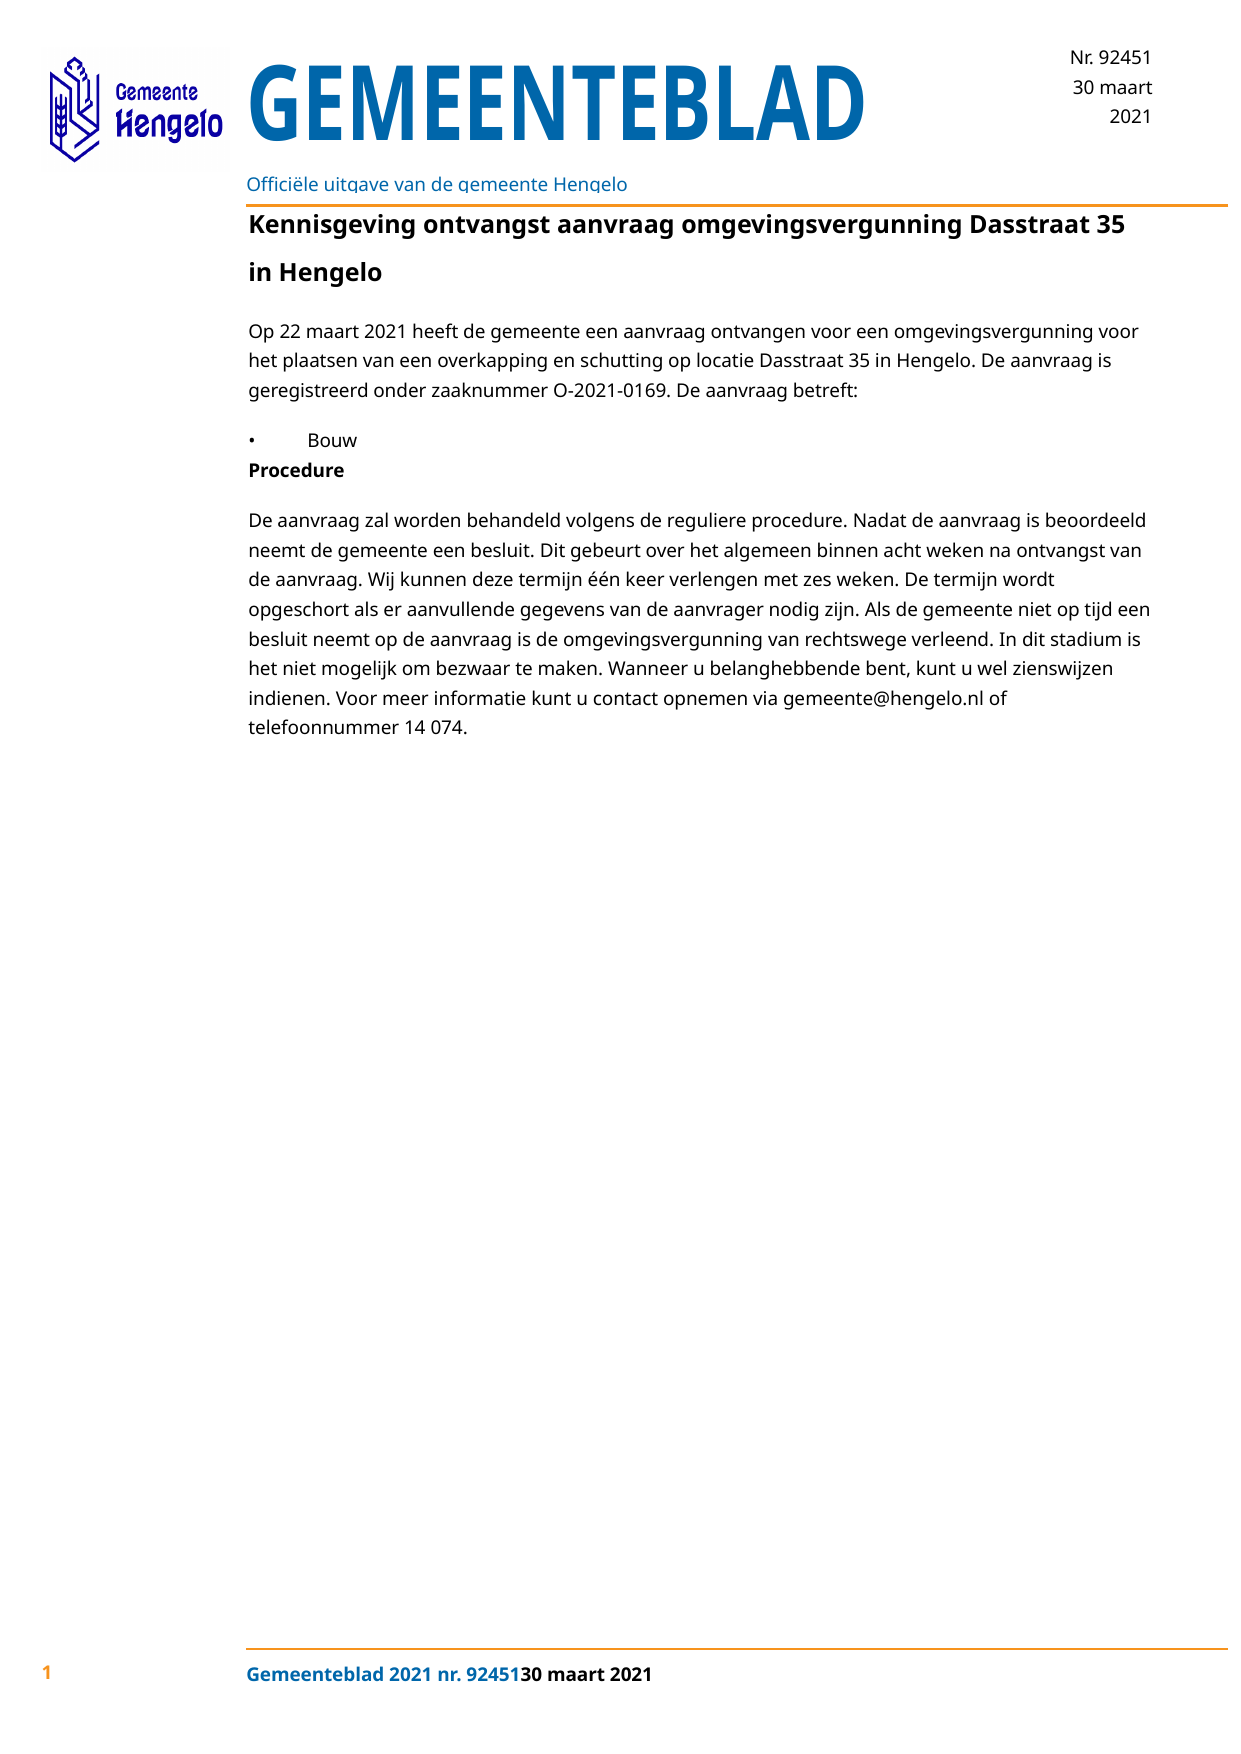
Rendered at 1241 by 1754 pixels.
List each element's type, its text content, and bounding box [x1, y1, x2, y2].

picture [41, 47, 231, 172]
text Kennisgeving ontvangst aanvraag omgevingsvergunning Dasstraat 35 in Hengelo [248, 207, 1152, 288]
text Op 22 maart 2021 heeft de gemeente een aanvraag ontvangen voor een omgevingsvergunning voor het plaatsen van een overkapping en schutting op locatie Dasstraat 35 in Hengelo. De aanvraag is geregistreerd onder zaaknummer O-2021-0169. De aanvraag betreft: [248, 318, 1152, 403]
list Bouw [248, 427, 1152, 453]
text De aanvraag zal worden behandeld volgens de reguliere procedure. Nadat de aanvraag is beoordeeld neemt de gemeente een besluit. Dit gebeurt over het algemeen binnen acht weken na ontvangst van de aanvraag. Wij kunnen deze termijn één keer verlengen met zes weken. De termijn wordt opgeschort als er aanvullende gegevens van de aanvrager nodig zijn. Als de gemeente niet op tijd een besluit neemt op de aanvraag is de omgevingsvergunning van rechtswege verleend. In dit stadium is het niet mogelijk om bezwaar te maken. Wanneer u belanghebbende bent, kunt u wel zienswijzen indienen. Voor meer informatie kunt u contact opnemen via gemeente@hengelo.nl of telefoonnummer 14 074. [248, 507, 1152, 740]
text Procedure [248, 457, 1152, 483]
